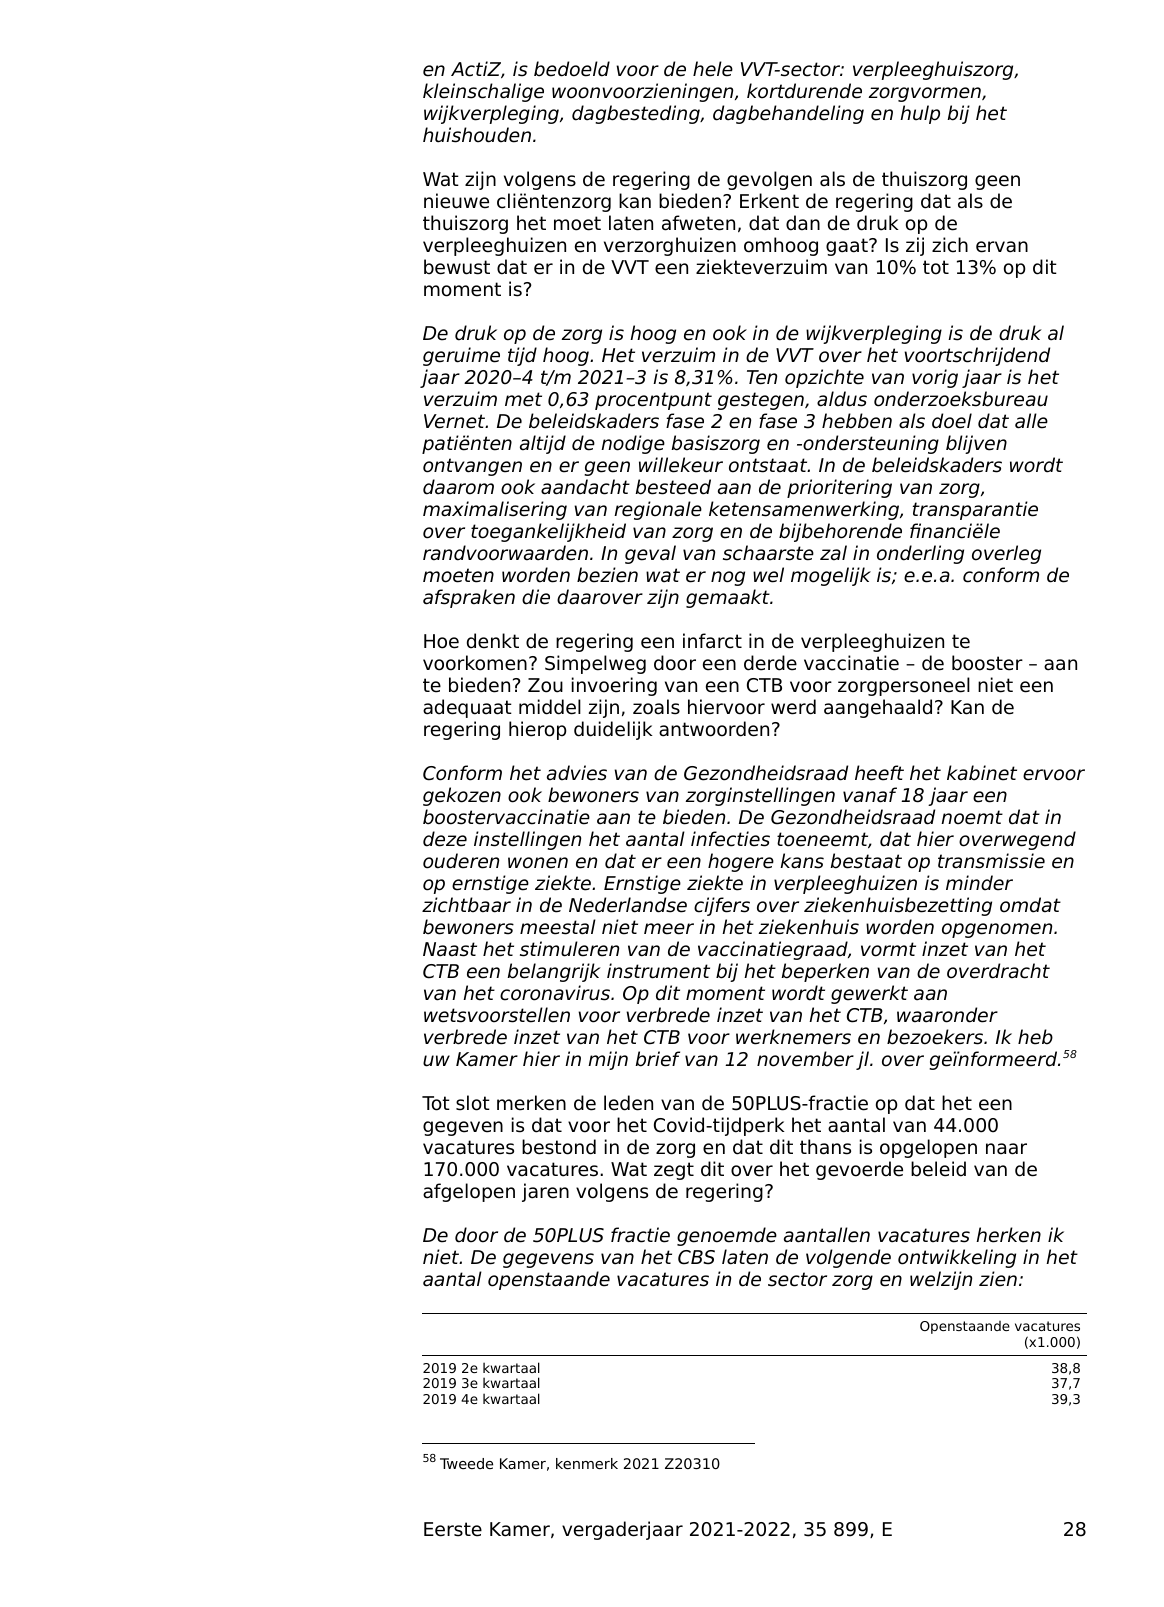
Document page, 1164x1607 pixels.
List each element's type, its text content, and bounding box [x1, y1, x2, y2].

text Conform het advies van de Gezondheidsraad heeft het kabinet ervoor gekozen ook bewoners van zorginstellingen vanaf 18 jaar een boostervaccinatie aan te bieden. De Gezondheidsraad noemt dat in deze instellingen het aantal infecties toeneemt, dat hier overwegend ouderen wonen en dat er een hogere kans bestaat op transmissie en op ernstige ziekte. Ernstige ziekte in verpleeghuizen is minder zichtbaar in de Nederlandse cijfers over ziekenhuisbezetting omdat bewoners meestal niet meer in het ziekenhuis worden opgenomen. [422, 763, 1087, 939]
text Wat zijn volgens de regering de gevolgen als de thuiszorg geen nieuwe cliëntenzorg kan bieden? Erkent de regering dat als de thuiszorg het moet laten afweten, dat dan de druk op de verpleeghuizen en verzorghuizen omhoog gaat? Is zij zich ervan bewust dat er in de VVT een ziekteverzuim van 10% tot 13% op dit moment is? [422, 169, 1087, 301]
text en ActiZ, is bedoeld voor de hele VVT-sector: verpleeghuiszorg, kleinschalige woonvoorzieningen, kortdurende zorgvormen, wijkverpleging, dagbesteding, dagbehandeling en hulp bij het huishouden. [422, 59, 1087, 147]
table_cell 38,8 [895, 1356, 1087, 1376]
table_cell 2019 3e kwartaal [422, 1376, 895, 1392]
table_cell 2019 2e kwartaal [422, 1356, 895, 1376]
table_cell 2019 4e kwartaal [422, 1392, 895, 1408]
text Naast het stimuleren van de vaccinatiegraad, vormt inzet van het CTB een belangrijk instrument bij het beperken van de overdracht van het coronavirus. Op dit moment wordt gewerkt aan wetsvoorstellen voor verbrede inzet van het CTB, waaronder verbrede inzet van het CTB voor werknemers en bezoekers. Ik heb uw Kamer hier in mijn brief van 12 november jl. over geïnformeerd. [422, 939, 1087, 1071]
text De druk op de zorg is hoog en ook in de wijkverpleging is de druk al geruime tijd hoog. Het verzuim in de VVT over het voortschrijdend jaar 2020–4 t/m 2021–3 is 8,31%. Ten opzichte van vorig jaar is het verzuim met 0,63 procentpunt gestegen, aldus onderzoeksbureau Vernet. De beleidskaders fase 2 en fase 3 hebben als doel dat alle patiënten altijd de nodige basiszorg en -ondersteuning blijven ontvangen en er geen willekeur ontstaat. In de beleidskaders wordt daarom ook aandacht besteed aan de prioritering van zorg, maximalisering van regionale ketensamenwerking, transparantie over toegankelijkheid van zorg en de bijbehorende financiële randvoorwaarden. In geval van schaarste zal in onderling overleg moeten worden bezien wat er nog wel mogelijk is; e.e.a. conform de afspraken die daarover zijn gemaakt. [422, 323, 1087, 609]
text Hoe denkt de regering een infarct in de verpleeghuizen te voorkomen? Simpelweg door een derde vaccinatie – de booster – aan te bieden? Zou invoering van een CTB voor zorgpersoneel niet een adequaat middel zijn, zoals hiervoor werd aangehaald? Kan de regering hierop duidelijk antwoorden? [422, 631, 1087, 741]
table_cell 39,3 [895, 1392, 1087, 1408]
text Tot slot merken de leden van de 50PLUS-fractie op dat het een gegeven is dat voor het Covid-tijdperk het aantal van 44.000 vacatures bestond in de zorg en dat dit thans is opgelopen naar 170.000 vacatures. Wat zegt dit over het gevoerde beleid van de afgelopen jaren volgens de regering? [422, 1093, 1087, 1203]
text Tweede Kamer, kenmerk 2021 Z20310 [422, 1452, 1087, 1474]
table_cell 37,7 [895, 1376, 1087, 1392]
text De door de 50PLUS fractie genoemde aantallen vacatures herken ik niet. De gegevens van het CBS laten de volgende ontwikkeling in het aantal openstaande vacatures in de sector zorg en welzijn zien: [422, 1225, 1087, 1291]
table_header Openstaande vacatures (x1.000) [895, 1314, 1087, 1355]
table_header [422, 1314, 895, 1355]
